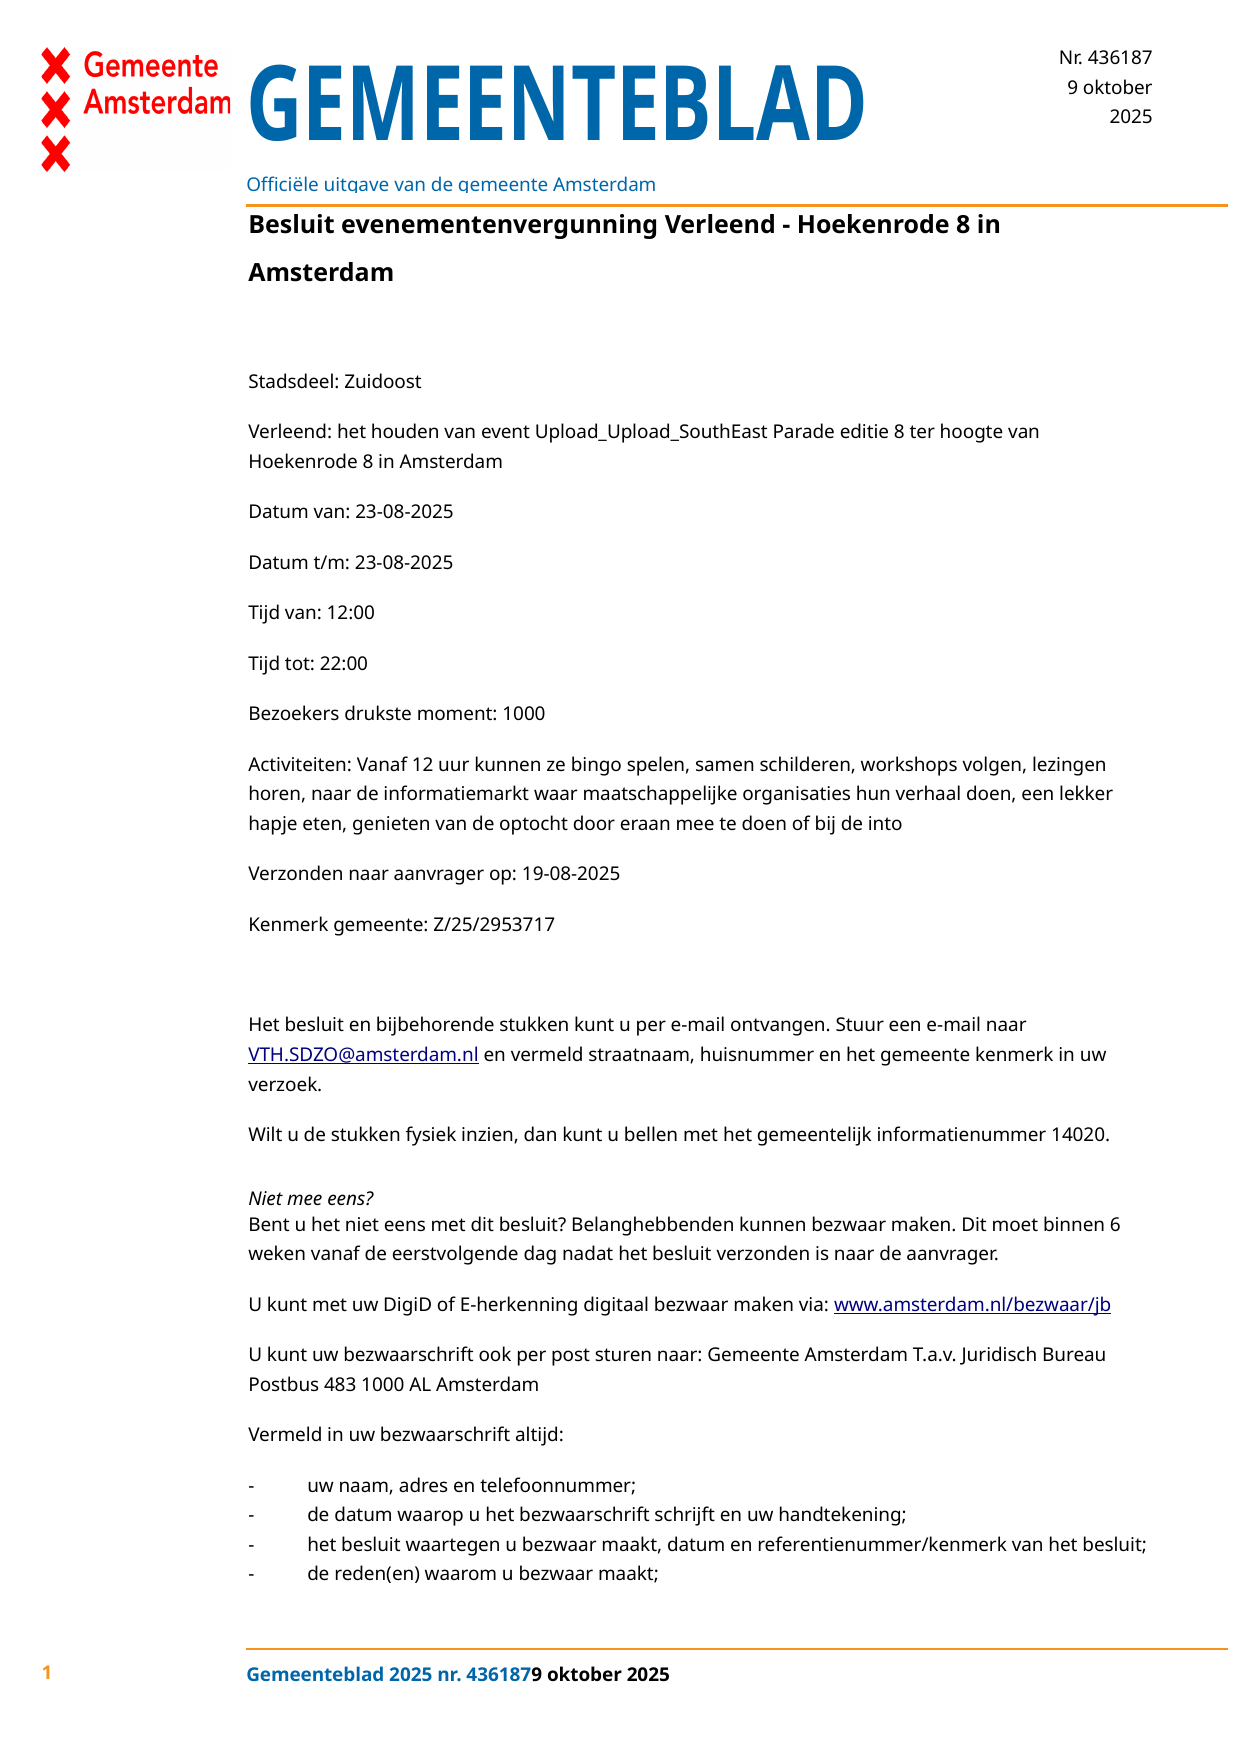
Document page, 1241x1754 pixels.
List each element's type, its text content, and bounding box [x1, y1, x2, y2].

text Bent u het niet eens met dit besluit? Belanghebbenden kunnen bezwaar maken. Dit moet binnen 6 weken vanaf de eerstvolgende dag nadat het besluit verzonden is naar de aanvrager. [248, 1211, 1152, 1266]
text Kenmerk gemeente: Z/25/2953717 [248, 911, 1152, 937]
text Stadsdeel: Zuidoost [248, 368, 1152, 394]
text Datum t/m: 23-08-2025 [248, 549, 1152, 575]
list de datum waarop u het bezwaarschrift schrijft en uw handtekening; [248, 1501, 1152, 1527]
text U kunt uw bezwaarschrift ook per post sturen naar: Gemeente Amsterdam T.a.v. Juridisch Bureau Postbus 483 1000 AL Amsterdam [248, 1341, 1152, 1397]
list het besluit waartegen u bezwaar maakt, datum en referentienummer/kenmerk van het besluit; [248, 1531, 1152, 1557]
picture [41, 47, 231, 172]
list uw naam, adres en telefoonnummer; [248, 1472, 1152, 1497]
text Datum van: 23-08-2025 [248, 499, 1152, 524]
text Vermeld in uw bezwaarschrift altijd: [248, 1421, 1152, 1447]
list de reden(en) waarom u bezwaar maakt; [248, 1561, 1152, 1586]
text Activiteiten: Vanaf 12 uur kunnen ze bingo spelen, samen schilderen, workshops volgen, lezingen horen, naar de informatiemarkt waar maatschappelijke organisaties hun verhaal doen, een lekker hapje eten, genieten van de optocht door eraan mee te doen of bij de into [248, 751, 1152, 836]
text Tijd tot: 22:00 [248, 650, 1152, 676]
text Niet mee eens? [248, 1185, 1152, 1211]
text Wilt u de stukken fysiek inzien, dan kunt u bellen met het gemeentelijk informatienummer 14020. [248, 1121, 1152, 1147]
text Verzonden naar aanvrager op: 19-08-2025 [248, 860, 1152, 886]
text Het besluit en bijbehorende stukken kunt u per e-mail ontvangen. Stuur een e-mail naar VTH.SDZO@amsterdam.nl en vermeld straatnaam, huisnummer en het gemeente kenmerk in uw verzoek. [248, 1012, 1152, 1097]
text Verleend: het houden van event Upload_Upload_SouthEast Parade editie 8 ter hoogte van Hoekenrode 8 in Amsterdam [248, 419, 1152, 474]
text U kunt met uw DigiD of E-herkenning digitaal bezwaar maken via: www.amsterdam.nl/bezwaar/jb [248, 1291, 1152, 1317]
text Bezoekers drukste moment: 1000 [248, 700, 1152, 726]
text Besluit evenementenvergunning Verleend - Hoekenrode 8 in Amsterdam [248, 207, 1152, 288]
text Tijd van: 12:00 [248, 599, 1152, 625]
